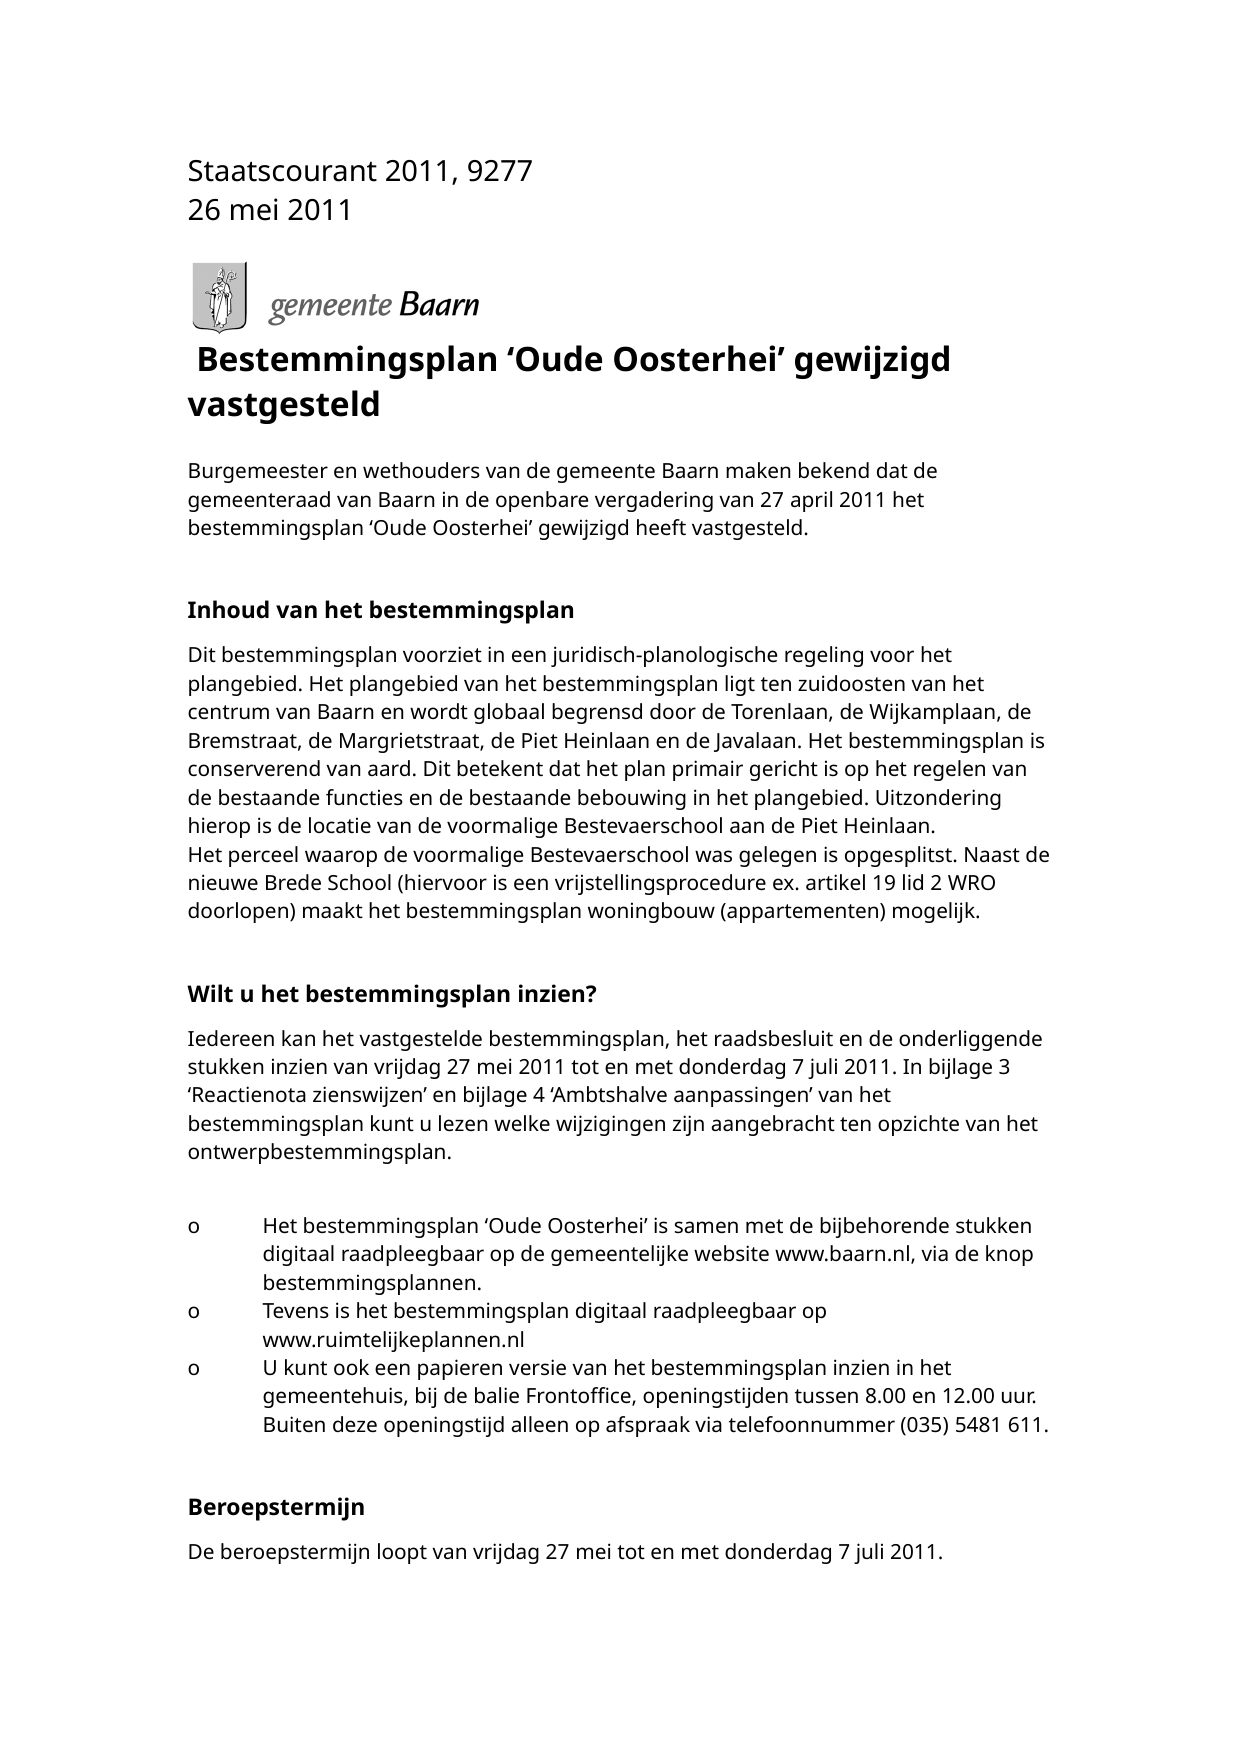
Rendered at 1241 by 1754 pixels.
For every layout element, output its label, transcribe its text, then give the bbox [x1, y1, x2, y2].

text Iedereen kan het vastgestelde bestemmingsplan, het raadsbesluit en de onderliggende stukken inzien van vrijdag 27 mei 2011 tot en met donderdag 7 juli 2011. In bijlage 3 ‘Reactienota zienswijzen’ en bijlage 4 ‘Ambtshalve aanpassingen’ van het bestemmingsplan kunt u lezen welke wijzigingen zijn aangebracht ten opzichte van het ontwerpbestemmingsplan. [187, 1024, 1053, 1166]
text Dit bestemmingsplan voorziet in een juridisch-planologische regeling voor het plangebied. Het plangebied van het bestemmingsplan ligt ten zuidoosten van het centrum van Baarn en wordt globaal begrensd door de Torenlaan, de Wijkamplaan, de Bremstraat, de Margrietstraat, de Piet Heinlaan en de Javalaan. Het bestemmingsplan is conserverend van aard. Dit betekent dat het plan primair gericht is op het regelen van de bestaande functies en de bestaande bebouwing in het plangebied. Uitzondering hierop is de locatie van de voormalige Bestevaerschool aan de Piet Heinlaan. [187, 641, 1053, 840]
text Staatscourant 2011, 9277 [187, 150, 1053, 190]
list U kunt ook een papieren versie van het bestemmingsplan inzien in het gemeentehuis, bij de balie Frontoffice, openingstijden tussen 8.00 en 12.00 uur. Buiten deze openingstijd alleen op afspraak via telefoonnummer (035) 5481 611. [187, 1353, 1053, 1438]
subtitle Inhoud van het bestemmingsplan [187, 594, 1053, 626]
list Het bestemmingsplan ‘Oude Oosterhei’ is samen met de bijbehorende stukken digitaal raadpleegbaar op de gemeentelijke website www.baarn.nl, via de knop bestemmingsplannen. [187, 1211, 1053, 1296]
text Het perceel waarop de voormalige Bestevaerschool was gelegen is opgesplitst. Naast de nieuwe Brede School (hiervoor is een vrijstellingsprocedure ex. artikel 19 lid 2 WRO doorlopen) maakt het bestemmingsplan woningbouw (appartementen) mogelijk. [187, 840, 1053, 925]
subtitle Beroepstermijn [187, 1491, 1053, 1522]
text 26 mei 2011 [187, 190, 1053, 229]
subtitle Bestemmingsplan ‘Oude Oosterhei’ gewijzigd vastgesteld [187, 271, 1053, 427]
picture [187, 258, 484, 336]
text De beroepstermijn loopt van vrijdag 27 mei tot en met donderdag 7 juli 2011. [187, 1537, 1053, 1566]
subtitle Wilt u het bestemmingsplan inzien? [187, 977, 1053, 1009]
list Tevens is het bestemmingsplan digitaal raadpleegbaar op www.ruimtelijkeplannen.nl [187, 1296, 1053, 1353]
text Burgemeester en wethouders van de gemeente Baarn maken bekend dat de gemeenteraad van Baarn in de openbare vergadering van 27 april 2011 het bestemmingsplan ‘Oude Oosterhei’ gewijzigd heeft vastgesteld. [187, 457, 1053, 542]
